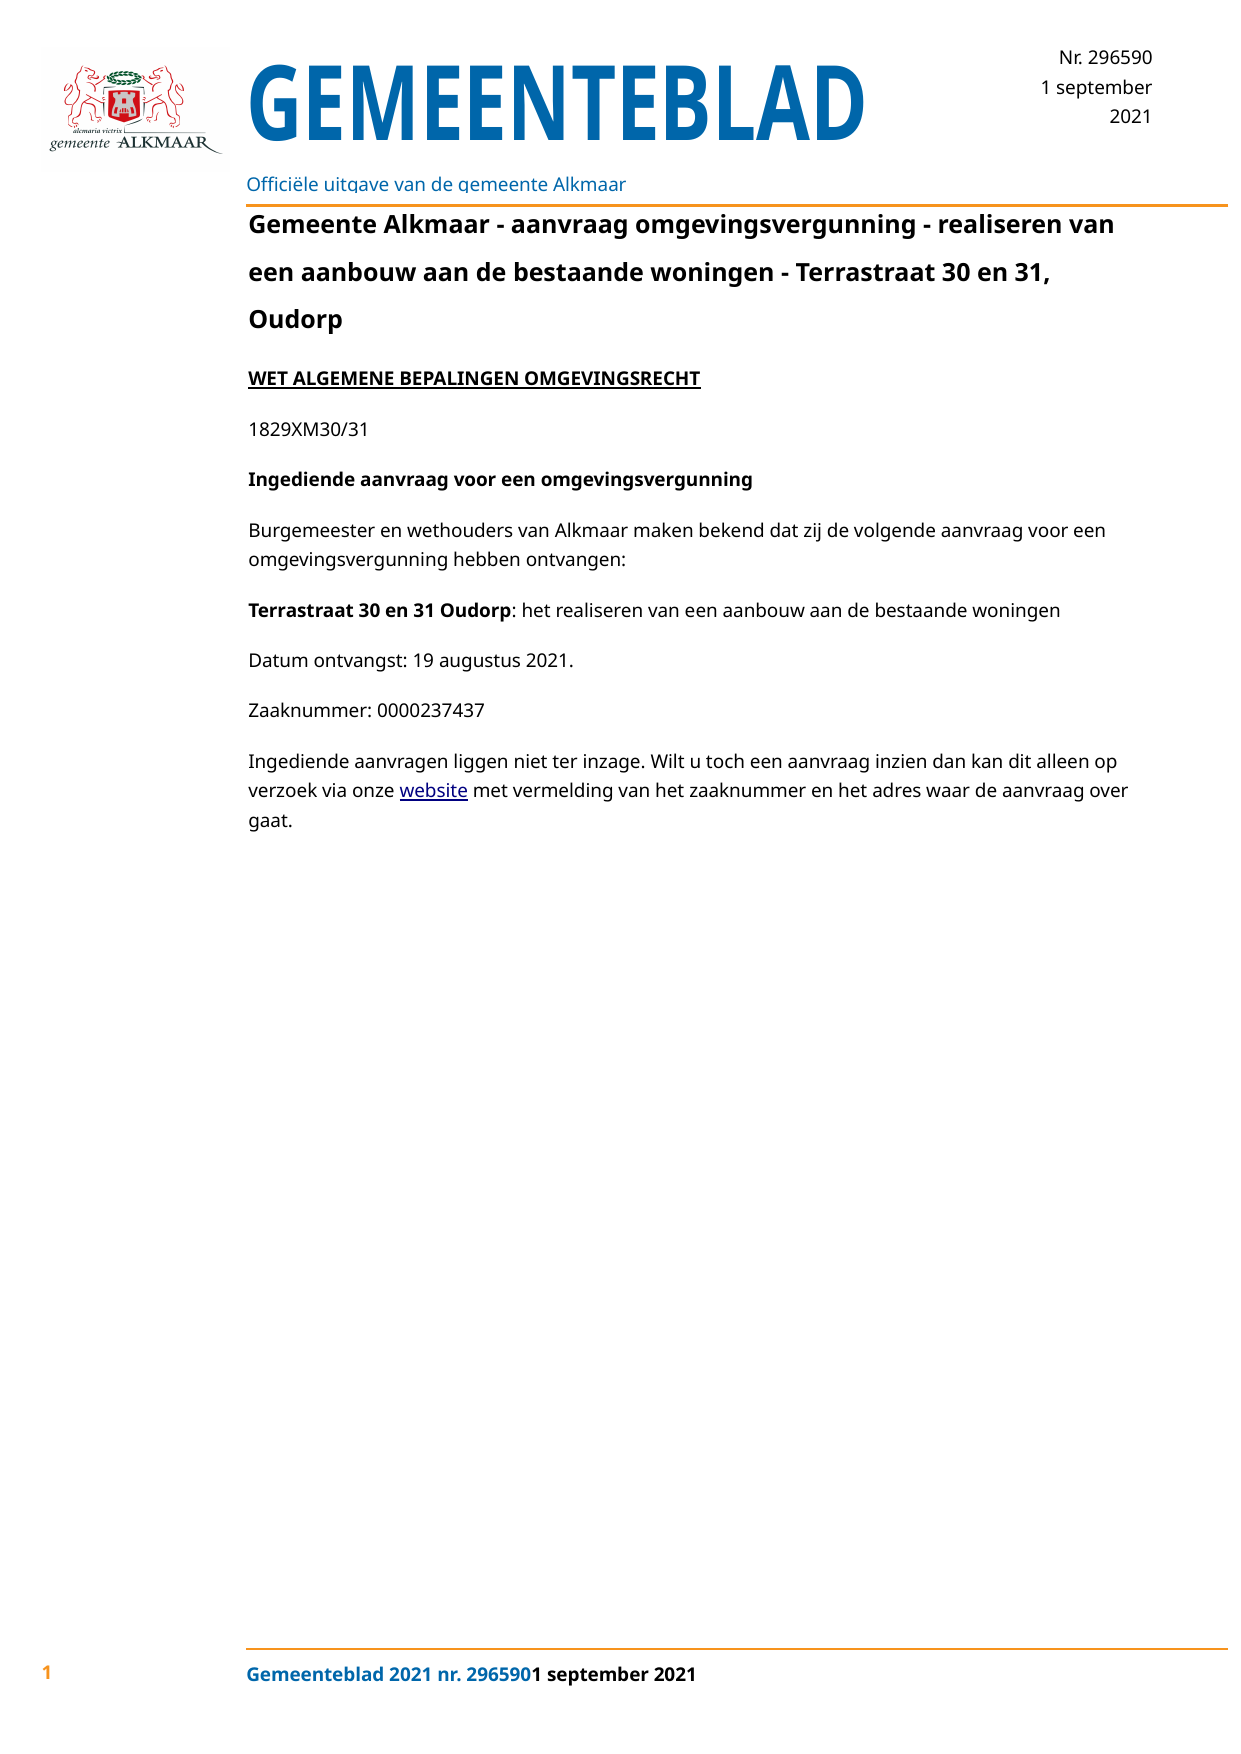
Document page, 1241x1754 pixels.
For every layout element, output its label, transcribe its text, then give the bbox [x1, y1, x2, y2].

picture [41, 47, 231, 172]
text 1829XM30/31 [248, 416, 1152, 442]
text Gemeente Alkmaar - aanvraag omgevingsvergunning - realiseren van een aanbouw aan de bestaande woningen - Terrastraat 30 en 31, Oudorp [248, 207, 1152, 336]
text Ingediende aanvraag voor een omgevingsvergunning [248, 466, 1152, 492]
text Zaaknummer: 0000237437 [248, 698, 1152, 723]
text Ingediende aanvragen liggen niet ter inzage. Wilt u toch een aanvraag inzien dan kan dit alleen op verzoek via onze website met vermelding van het zaaknummer en het adres waar de aanvraag over gaat. [248, 748, 1152, 833]
text Terrastraat 30 en 31 Oudorp: het realiseren van een aanbouw aan de bestaande woningen [248, 597, 1152, 622]
text Datum ontvangst: 19 augustus 2021. [248, 647, 1152, 673]
text WET ALGEMENE BEPALINGEN OMGEVINGSRECHT [248, 366, 1152, 391]
text Burgemeester en wethouders van Alkmaar maken bekend dat zij de volgende aanvraag voor een omgevingsvergunning hebben ontvangen: [248, 517, 1152, 572]
